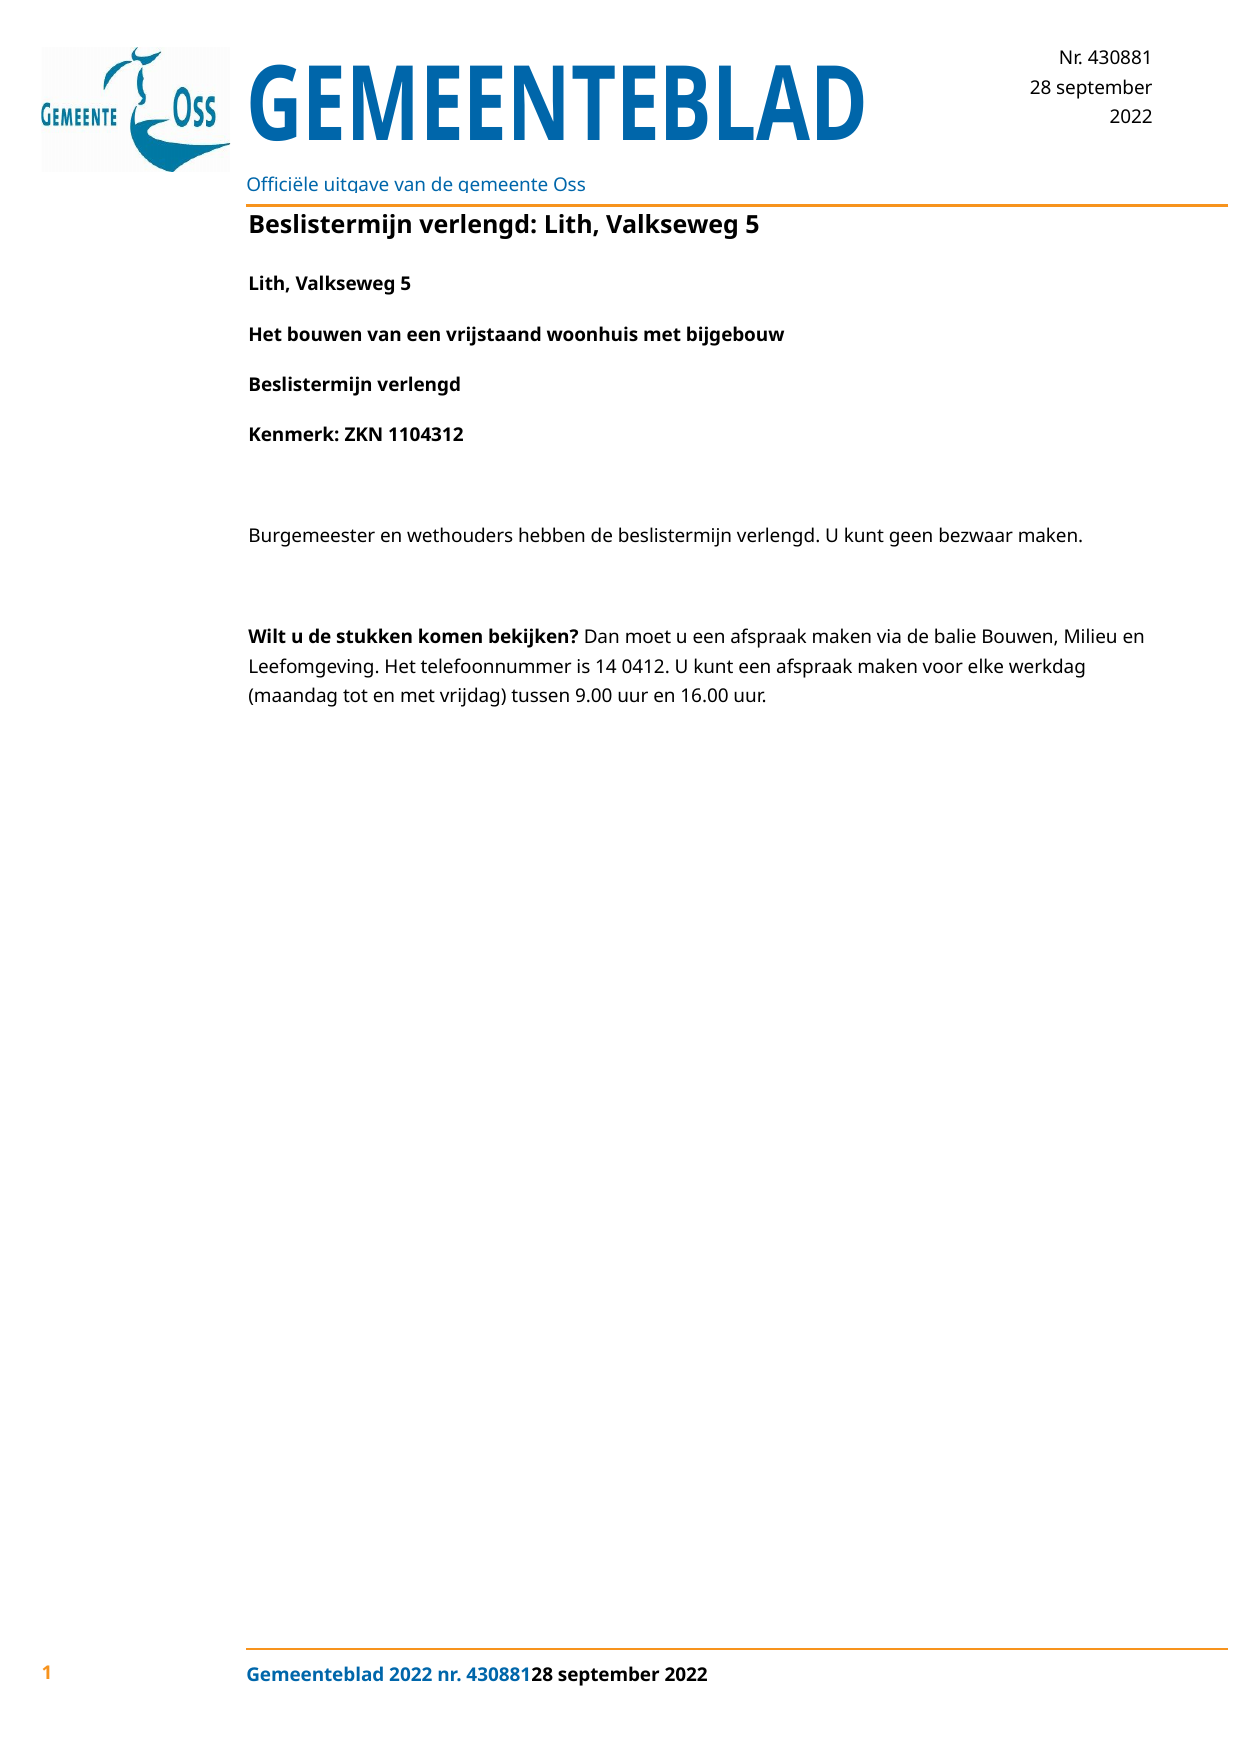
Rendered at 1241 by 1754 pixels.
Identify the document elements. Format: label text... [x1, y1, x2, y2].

text Lith, Valkseweg 5 [248, 270, 1152, 296]
text Burgemeester en wethouders hebben de beslistermijn verlengd. U kunt geen bezwaar maken. [248, 522, 1152, 548]
text Het bouwen van een vrijstaand woonhuis met bijgebouw [248, 321, 1152, 346]
picture [41, 47, 231, 172]
text Kenmerk: ZKN 1104312 [248, 422, 1152, 447]
text Beslistermijn verlengd [248, 371, 1152, 397]
text Beslistermijn verlengd: Lith, Valkseweg 5 [248, 207, 1152, 241]
text Wilt u de stukken komen bekijken? Dan moet u een afspraak maken via de balie Bouwen, Milieu en Leefomgeving. Het telefoonnummer is 14 0412. U kunt een afspraak maken voor elke werkdag (maandag tot en met vrijdag) tussen 9.00 uur en 16.00 uur. [248, 623, 1152, 708]
